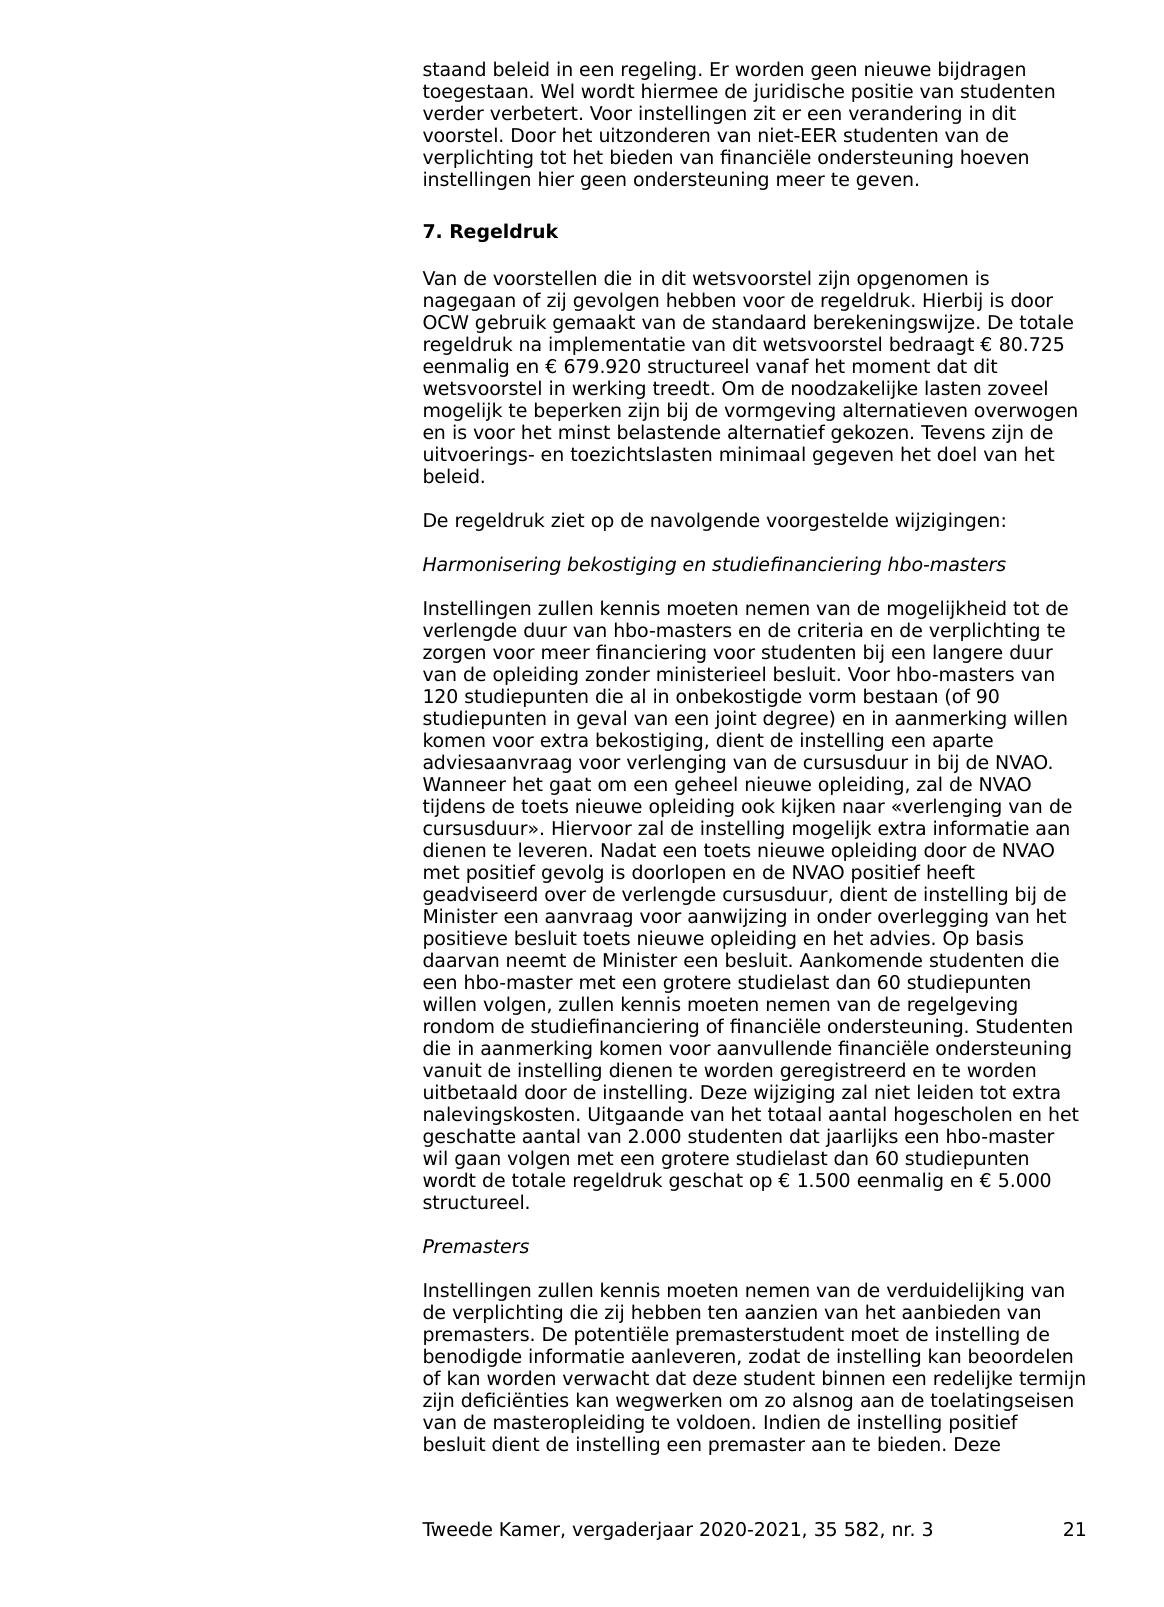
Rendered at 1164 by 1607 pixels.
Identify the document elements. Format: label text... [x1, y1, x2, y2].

text Instellingen zullen kennis moeten nemen van de mogelijkheid tot de verlengde duur van hbo-masters en de criteria en de verplichting te zorgen voor meer financiering voor studenten bij een langere duur van de opleiding zonder ministerieel besluit. Voor hbo-masters van 120 studiepunten die al in onbekostigde vorm bestaan (of 90 studiepunten in geval van een joint degree) en in aanmerking willen komen voor extra bekostiging, dient de instelling een aparte adviesaanvraag voor verlenging van de cursusduur in bij de NVAO. Wanneer het gaat om een geheel nieuwe opleiding, zal de NVAO tijdens de toets nieuwe opleiding ook kijken naar «verlenging van de cursusduur». Hiervoor zal de instelling mogelijk extra informatie aan dienen te leveren. Nadat een toets nieuwe opleiding door de NVAO met positief gevolg is doorlopen en de NVAO positief heeft geadviseerd over de verlengde cursusduur, dient de instelling bij de Minister een aanvraag voor aanwijzing in onder overlegging van het positieve besluit toets nieuwe opleiding en het advies. Op basis daarvan neemt de Minister een besluit. Aankomende studenten die een hbo-master met een grotere studielast dan 60 studiepunten willen volgen, zullen kennis moeten nemen van de regelgeving rondom de studiefinanciering of financiële ondersteuning. Studenten die in aanmerking komen voor aanvullende financiële ondersteuning vanuit de instelling dienen te worden geregistreerd en te worden uitbetaald door de instelling. Deze wijziging zal niet leiden tot extra nalevingskosten. Uitgaande van het totaal aantal hogescholen en het geschatte aantal van 2.000 studenten dat jaarlijks een hbo-master wil gaan volgen met een grotere studielast dan 60 studiepunten wordt de totale regeldruk geschat op € 1.500 eenmalig en € 5.000 structureel. [422, 598, 1087, 1214]
text Instellingen zullen kennis moeten nemen van de verduidelijking van de verplichting die zij hebben ten aanzien van het aanbieden van premasters. De potentiële premasterstudent moet de instelling de benodigde informatie aanleveren, zodat de instelling kan beoordelen of kan worden verwacht dat deze student binnen een redelijke termijn zijn deficiënties kan wegwerken om zo alsnog aan de toelatingseisen van de masteropleiding te voldoen. Indien de instelling positief besluit dient de instelling een premaster aan te bieden. Deze [422, 1280, 1087, 1456]
subtitle 7. Regeldruk [422, 221, 1087, 243]
text Van de voorstellen die in dit wetsvoorstel zijn opgenomen is nagegaan of zij gevolgen hebben voor de regeldruk. Hierbij is door OCW gebruik gemaakt van de standaard berekeningswijze. De totale regeldruk na implementatie van dit wetsvoorstel bedraagt € 80.725 eenmalig en € 679.920 structureel vanaf het moment dat dit wetsvoorstel in werking treedt. Om de noodzakelijke lasten zoveel mogelijk te beperken zijn bij de vormgeving alternatieven overwogen en is voor het minst belastende alternatief gekozen. Tevens zijn de uitvoerings- en toezichtslasten minimaal gegeven het doel van het beleid. [422, 268, 1087, 488]
subtitle Harmonisering bekostiging en studiefinanciering hbo-masters [422, 554, 1087, 576]
text De regeldruk ziet op de navolgende voorgestelde wijzigingen: [422, 510, 1087, 532]
subtitle Premasters [422, 1236, 1087, 1258]
text staand beleid in een regeling. Er worden geen nieuwe bijdragen toegestaan. Wel wordt hiermee de juridische positie van studenten verder verbetert. Voor instellingen zit er een verandering in dit voorstel. Door het uitzonderen van niet-EER studenten van de verplichting tot het bieden van financiële ondersteuning hoeven instellingen hier geen ondersteuning meer te geven. [422, 59, 1087, 191]
